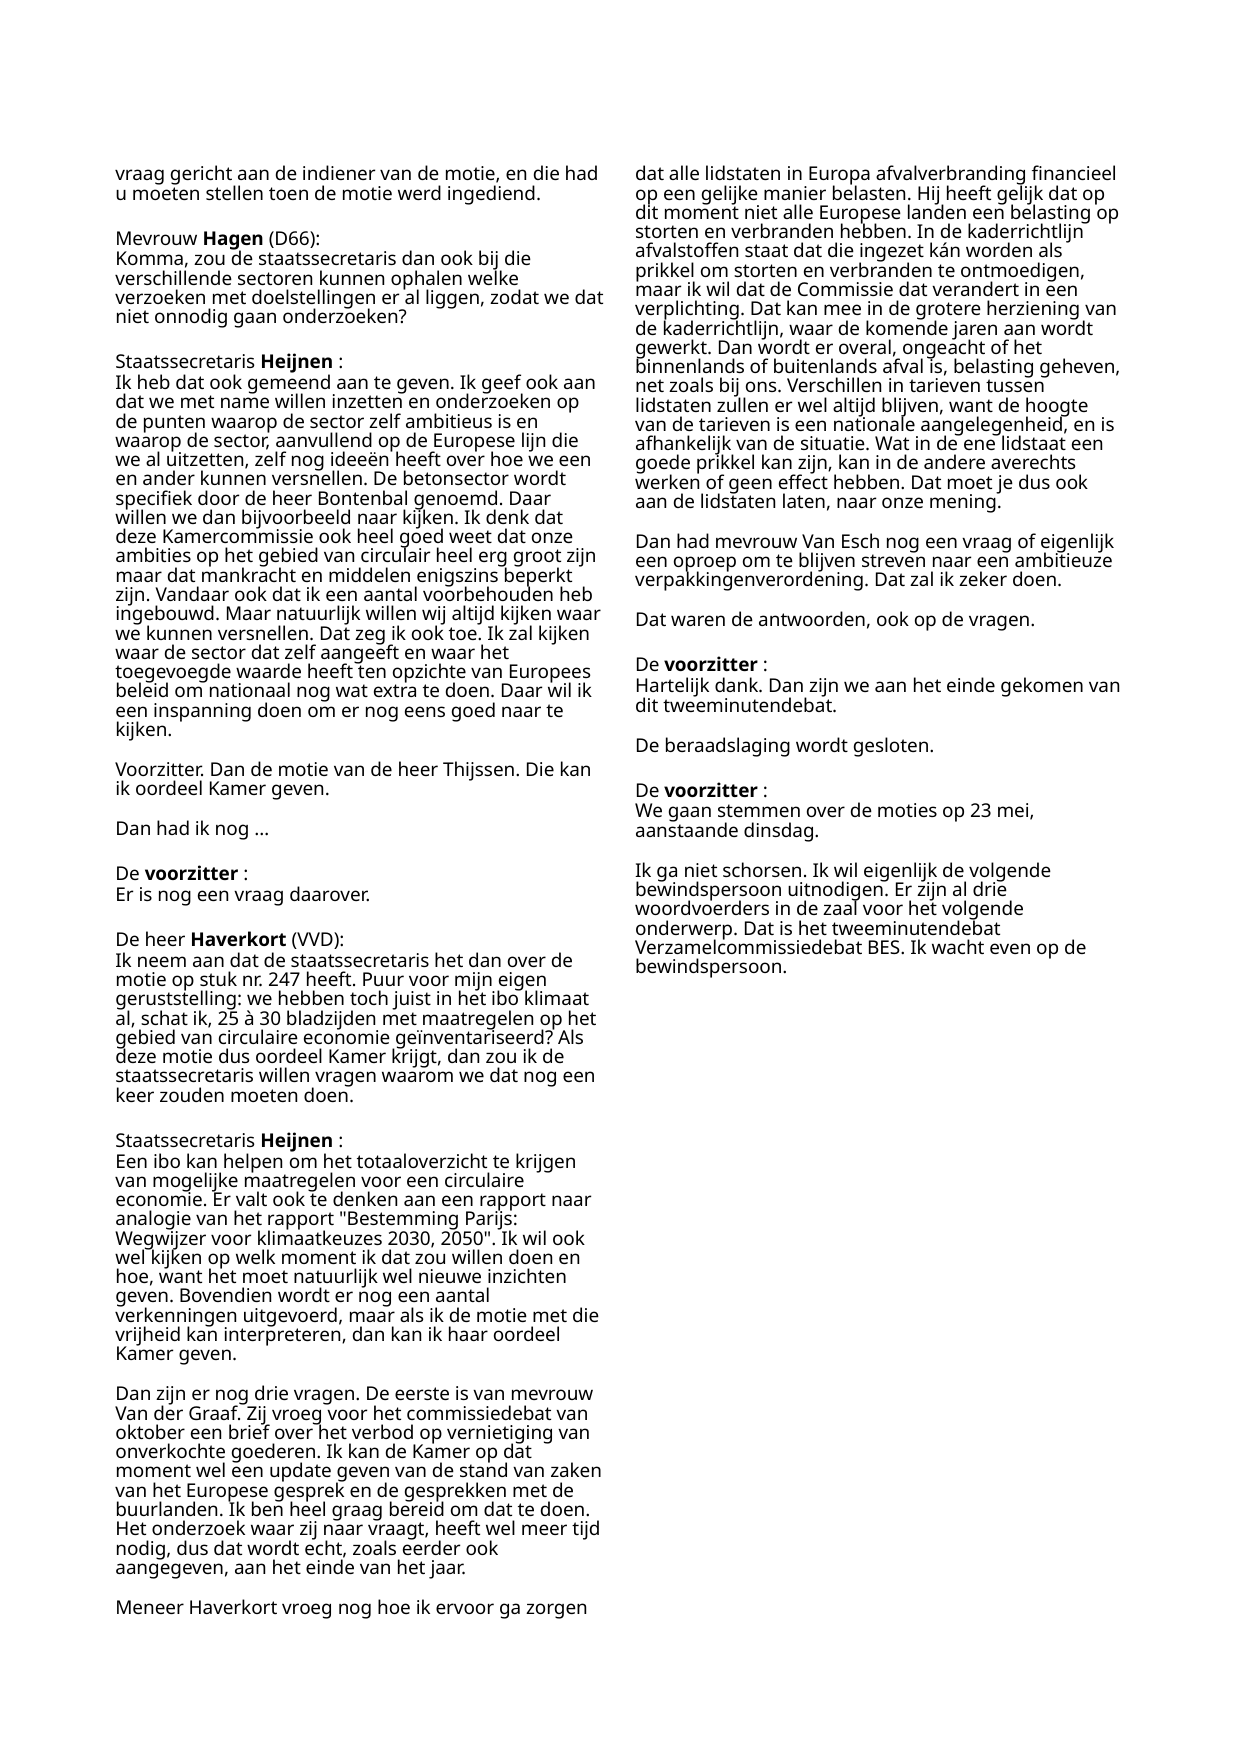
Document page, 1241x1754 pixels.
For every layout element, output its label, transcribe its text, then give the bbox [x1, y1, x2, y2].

text Dan had mevrouw Van Esch nog een vraag of eigenlijk een oproep om te blijven streven naar een ambitieuze verpakkingenverordening. Dat zal ik zeker doen. [635, 533, 1125, 591]
text Voorzitter. Dan de motie van de heer Thijssen. Die kan ik oordeel Kamer geven. [115, 761, 605, 799]
text Staatssecretaris Heijnen : [115, 1127, 605, 1153]
text Er is nog een vraag daarover. [115, 886, 605, 905]
text Ik ga niet schorsen. Ik wil eigenlijk de volgende bewindspersoon uitnodigen. Er zijn al drie woordvoerders in de zaal voor het volgende onderwerp. Dat is het tweeminutendebat Verzamelcommissiedebat BES. Ik wacht even op de bewindspersoon. [635, 862, 1125, 977]
text We gaan stemmen over de moties op 23 mei, aanstaande dinsdag. [635, 802, 1125, 841]
text De voorzitter : [115, 860, 605, 886]
text De heer Haverkort (VVD): [115, 926, 605, 952]
text Dat waren de antwoorden, ook op de vragen. [635, 611, 1125, 631]
text Mevrouw Hagen (D66): [115, 225, 605, 250]
text Ik neem aan dat de staatssecretaris het dan over de motie op stuk nr. 247 heeft. Puur voor mijn eigen geruststelling: we hebben toch juist in het ibo klimaat al, schat ik, 25 à 30 bladzijden met maatregelen op het gebied van circulaire economie geïnventariseerd? Als deze motie dus oordeel Kamer krijgt, dan zou ik de staatssecretaris willen vragen waarom we dat nog een keer zouden moeten doen. [115, 952, 605, 1106]
text Komma, zou de staatssecretaris dan ook bij die verschillende sectoren kunnen ophalen welke verzoeken met doelstellingen er al liggen, zodat we dat niet onnodig gaan onderzoeken? [115, 250, 605, 327]
text Een ibo kan helpen om het totaaloverzicht te krijgen van mogelijke maatregelen voor een circulaire economie. Er valt ook te denken aan een rapport naar analogie van het rapport "Bestemming Parijs: Wegwijzer voor klimaatkeuzes 2030, 2050". Ik wil ook wel kijken op welk moment ik dat zou willen doen en hoe, want het moet natuurlijk wel nieuwe inzichten geven. Bovendien wordt er nog een aantal verkenningen uitgevoerd, maar als ik de motie met die vrijheid kan interpreteren, dan kan ik haar oordeel Kamer geven. [115, 1153, 605, 1364]
text Meneer Haverkort vroeg nog hoe ik ervoor ga zorgen [115, 1599, 605, 1618]
text Dan zijn er nog drie vragen. De eerste is van mevrouw Van der Graaf. Zij vroeg voor het commissiedebat van oktober een brief over het verbod op vernietiging van onverkochte goederen. Ik kan de Kamer op dat moment wel een update geven van de stand van zaken van het Europese gesprek en de gesprekken met de buurlanden. Ik ben heel graag bereid om dat te doen. Het onderzoek waar zij naar vraagt, heeft wel meer tijd nodig, dus dat wordt echt, zoals eerder ook aangegeven, aan het einde van het jaar. [115, 1385, 605, 1578]
text De beraadslaging wordt gesloten. [635, 737, 1125, 756]
text Staatssecretaris Heijnen : [115, 348, 605, 374]
text De voorzitter : [635, 777, 1125, 802]
text Hartelijk dank. Dan zijn we aan het einde gekomen van dit tweeminutendebat. [635, 677, 1125, 716]
text Ik heb dat ook gemeend aan te geven. Ik geef ook aan dat we met name willen inzetten en onderzoeken op de punten waarop de sector zelf ambitieus is en waarop de sector, aanvullend op de Europese lijn die we al uitzetten, zelf nog ideeën heeft over hoe we een en ander kunnen versnellen. De betonsector wordt specifiek door de heer Bontenbal genoemd. Daar willen we dan bijvoorbeeld naar kijken. Ik denk dat deze Kamercommissie ook heel goed weet dat onze ambities op het gebied van circulair heel erg groot zijn maar dat mankracht en middelen enigszins beperkt zijn. Vandaar ook dat ik een aantal voorbehouden heb ingebouwd. Maar natuurlijk willen wij altijd kijken waar we kunnen versnellen. Dat zeg ik ook toe. Ik zal kijken waar de sector dat zelf aangeeft en waar het toegevoegde waarde heeft ten opzichte van Europees beleid om nationaal nog wat extra te doen. Daar wil ik een inspanning doen om er nog eens goed naar te kijken. [115, 374, 605, 740]
text De voorzitter : [635, 652, 1125, 677]
text dat alle lidstaten in Europa afvalverbranding financieel op een gelijke manier belasten. Hij heeft gelijk dat op dit moment niet alle Europese landen een belasting op storten en verbranden hebben. In de kaderrichtlijn afvalstoffen staat dat die ingezet kán worden als prikkel om storten en verbranden te ontmoedigen, maar ik wil dat de Commissie dat verandert in een verplichting. Dat kan mee in de grotere herziening van de kaderrichtlijn, waar de komende jaren aan wordt gewerkt. Dan wordt er overal, ongeacht of het binnenlands of buitenlands afval is, belasting geheven, net zoals bij ons. Verschillen in tarieven tussen lidstaten zullen er wel altijd blijven, want de hoogte van de tarieven is een nationale aangelegenheid, en is afhankelijk van de situatie. Wat in de ene lidstaat een goede prikkel kan zijn, kan in de andere averechts werken of geen effect hebben. Dat moet je dus ook aan de lidstaten laten, naar onze mening. [635, 165, 1125, 512]
text vraag gericht aan de indiener van de motie, en die had u moeten stellen toen de motie werd ingediend. [115, 165, 605, 204]
text Dan had ik nog … [115, 820, 605, 839]
